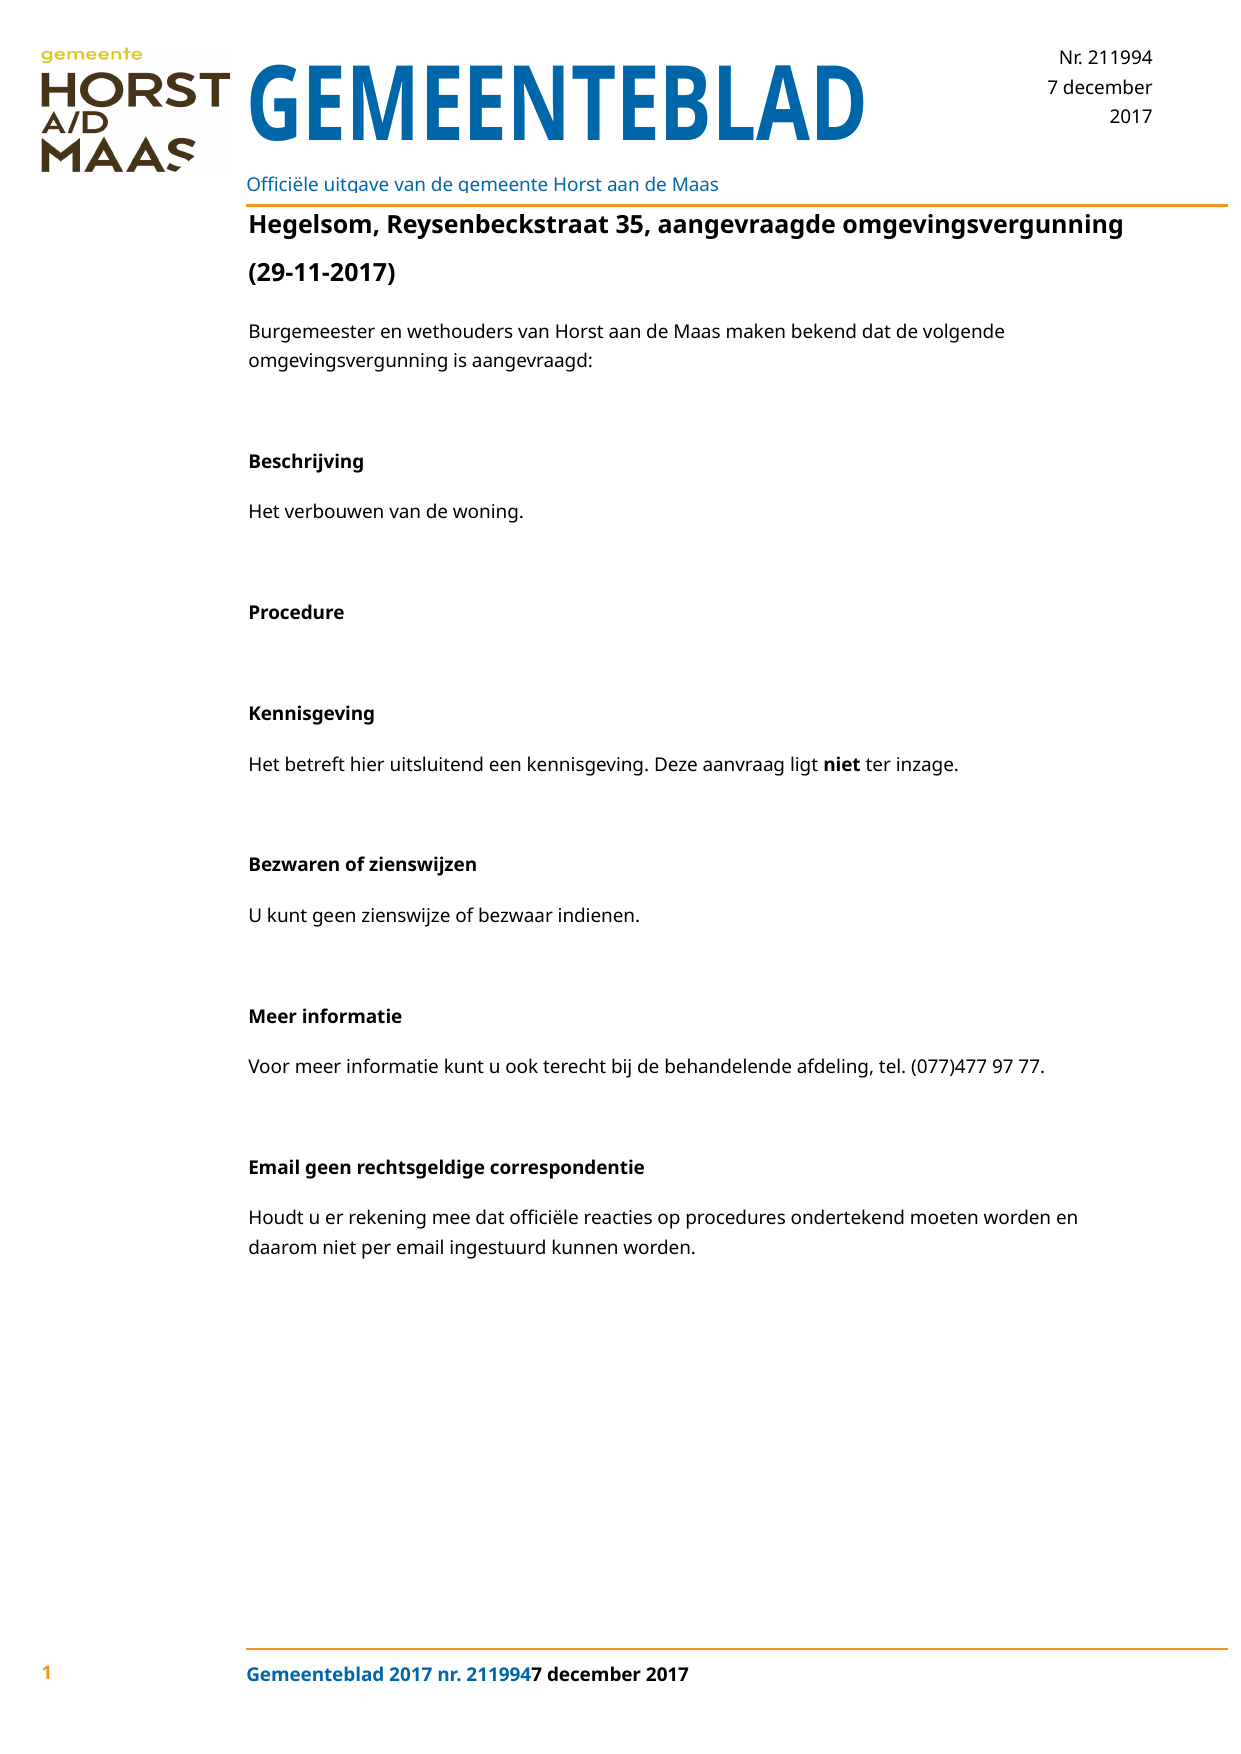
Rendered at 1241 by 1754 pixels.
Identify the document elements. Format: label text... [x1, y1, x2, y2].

text Bezwaren of zienswijzen [248, 852, 1152, 877]
text Burgemeester en wethouders van Horst aan de Maas maken bekend dat de volgende omgevingsvergunning is aangevraagd: [248, 318, 1152, 373]
text Beschrijving [248, 448, 1152, 474]
text Kennisgeving [248, 700, 1152, 726]
text Het betreft hier uitsluitend een kennisgeving. Deze aanvraag ligt niet ter inzage. [248, 751, 1152, 777]
text Procedure [248, 599, 1152, 625]
picture [41, 47, 231, 172]
text Hegelsom, Reysenbeckstraat 35, aangevraagde omgevingsvergunning (29-11-2017) [248, 207, 1152, 288]
text U kunt geen zienswijze of bezwaar indienen. [248, 902, 1152, 928]
text Voor meer informatie kunt u ook terecht bij de behandelende afdeling, tel. (077)477 97 77. [248, 1053, 1152, 1079]
text Meer informatie [248, 1003, 1152, 1029]
text Houdt u er rekening mee dat officiële reacties op procedures ondertekend moeten worden en daarom niet per email ingestuurd kunnen worden. [248, 1204, 1152, 1260]
text Het verbouwen van de woning. [248, 499, 1152, 524]
text Email geen rechtsgeldige correspondentie [248, 1154, 1152, 1180]
